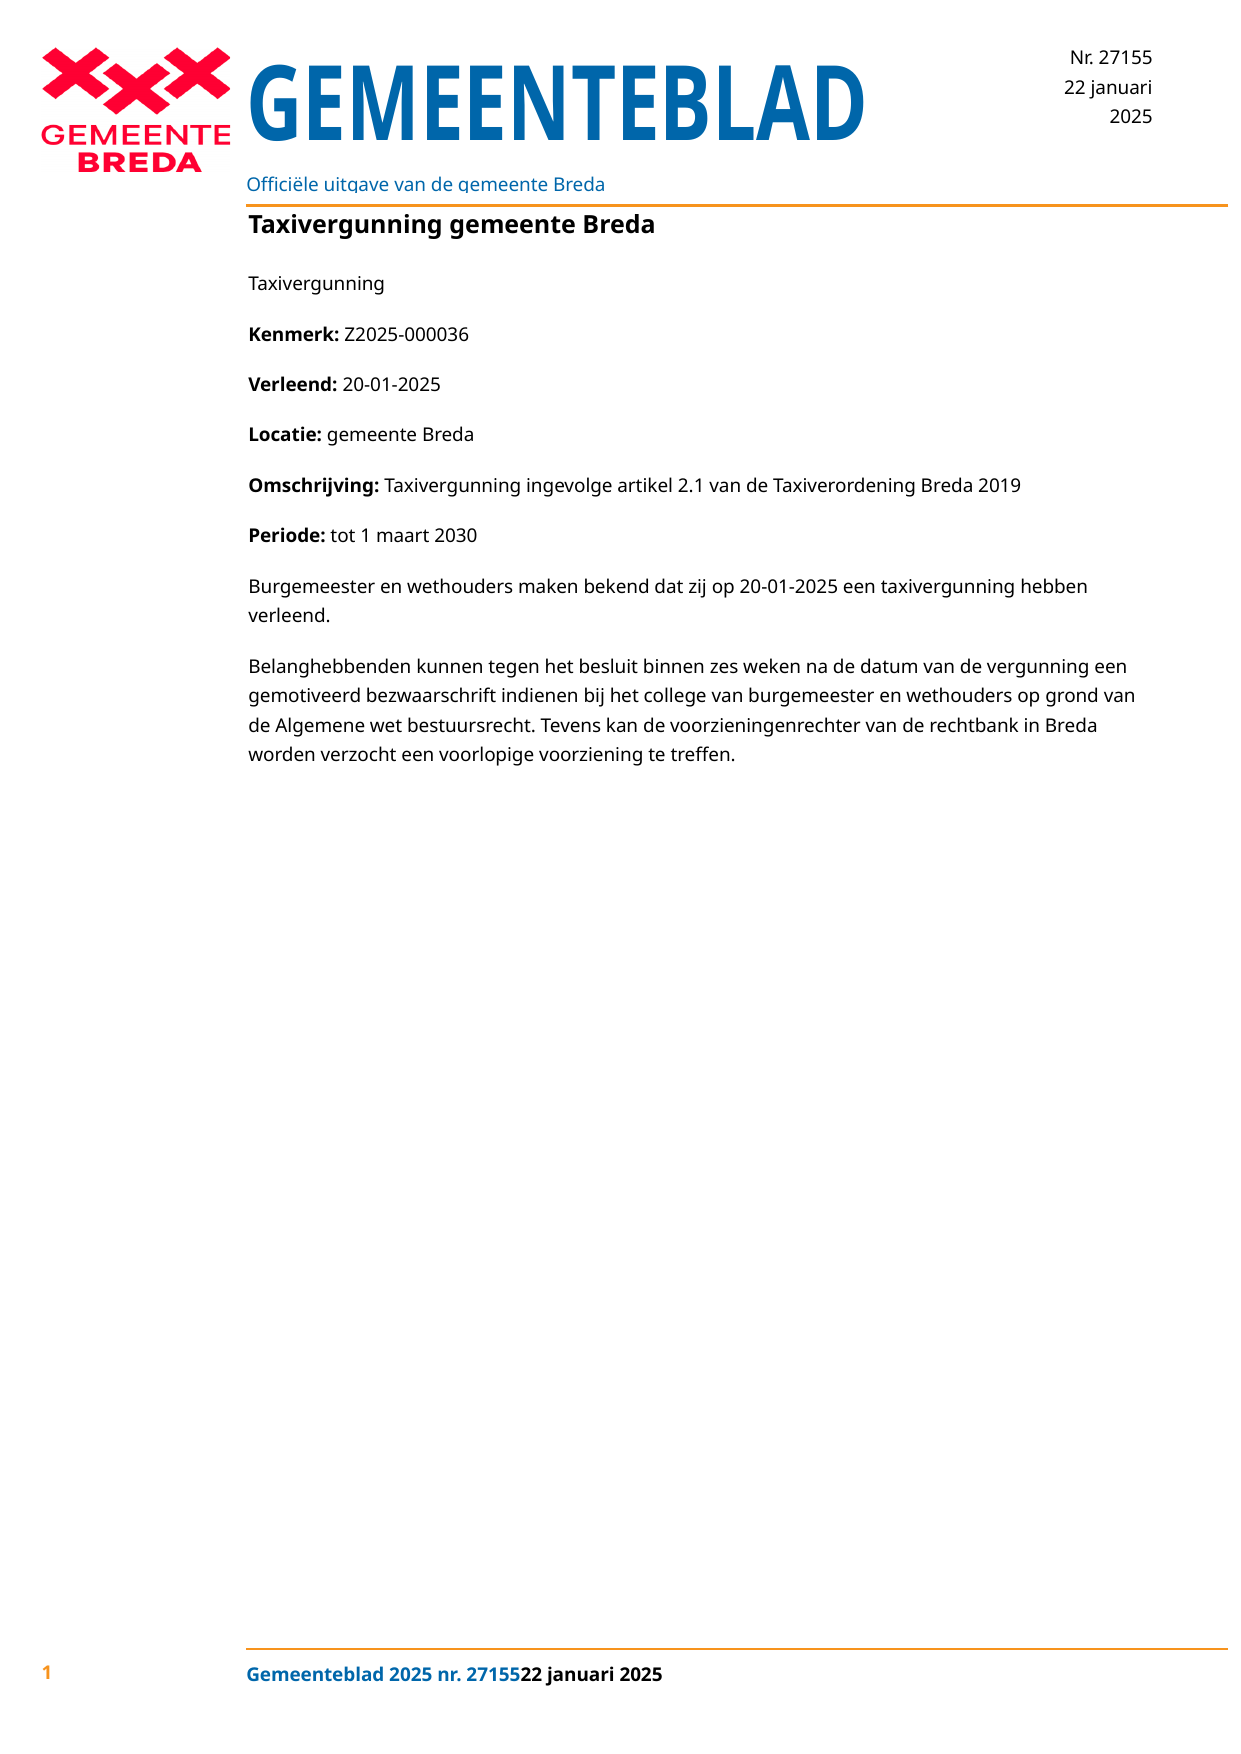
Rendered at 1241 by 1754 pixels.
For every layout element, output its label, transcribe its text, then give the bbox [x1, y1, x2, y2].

text Periode: tot 1 maart 2030 [248, 522, 1152, 548]
text Taxivergunning gemeente Breda [248, 207, 1152, 241]
text Omschrijving: Taxivergunning ingevolge artikel 2.1 van de Taxiverordening Breda 2019 [248, 472, 1152, 498]
text Kenmerk: Z2025-000036 [248, 321, 1152, 346]
text Taxivergunning [248, 270, 1152, 296]
text Locatie: gemeente Breda [248, 422, 1152, 447]
text Belanghebbenden kunnen tegen het besluit binnen zes weken na de datum van de vergunning een gemotiveerd bezwaarschrift indienen bij het college van burgemeester en wethouders op grond van de Algemene wet bestuursrecht. Tevens kan de voorzieningenrechter van de rechtbank in Breda worden verzocht een voorlopige voorziening te treffen. [248, 653, 1152, 767]
text Burgemeester en wethouders maken bekend dat zij op 20-01-2025 een taxivergunning hebben verleend. [248, 573, 1152, 628]
picture [41, 47, 231, 172]
text Verleend: 20-01-2025 [248, 371, 1152, 397]
